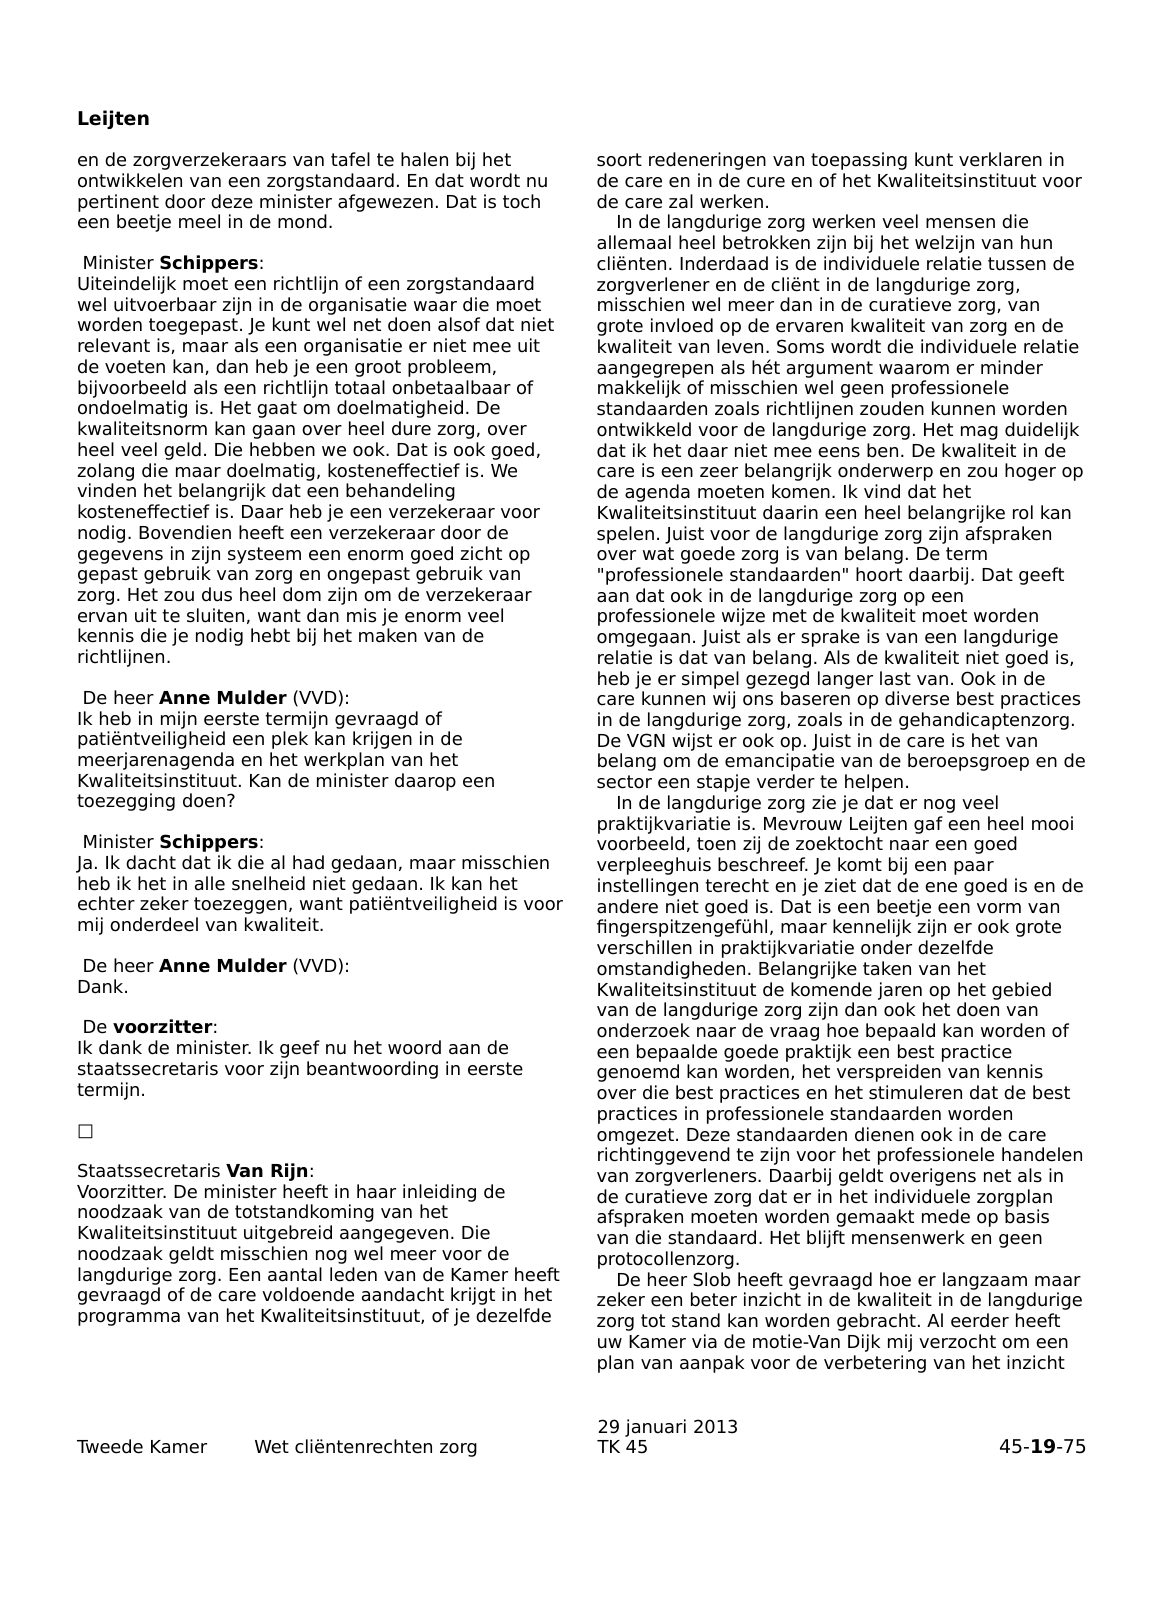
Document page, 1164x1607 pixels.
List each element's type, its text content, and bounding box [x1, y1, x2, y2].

text In de langdurige zorg zie je dat er nog veel praktijkvariatie is. Mevrouw Leijten gaf een heel mooi voorbeeld, toen zij de zoektocht naar een goed verpleeghuis beschreef. Je komt bij een paar instellingen terecht en je ziet dat de ene goed is en de andere niet goed is. Dat is een beetje een vorm van fingerspitzengefühl, maar kennelijk zijn er ook grote verschillen in praktijkvariatie onder dezelfde omstandigheden. Belangrijke taken van het Kwaliteitsinstituut de komende jaren op het gebied van de langdurige zorg zijn dan ook het doen van onderzoek naar de vraag hoe bepaald kan worden of een bepaalde goede praktijk een best practice genoemd kan worden, het verspreiden van kennis over die best practices en het stimuleren dat de best practices in professionele standaarden worden omgezet. Deze standaarden dienen ook in de care richtinggevend te zijn voor het professionele handelen van zorgverleners. Daarbij geldt overigens net als in de curatieve zorg dat er in het individuele zorgplan afspraken moeten worden gemaakt mede op basis van die standaard. Het blijft mensenwerk en geen protocollenzorg. [596, 793, 1087, 1269]
text soort redeneringen van toepassing kunt verklaren in de care en in de cure en of het Kwaliteitsinstituut voor de care zal werken. [596, 150, 1087, 212]
text De voorzitter: [77, 1017, 567, 1038]
text De heer Anne Mulder (VVD): [77, 956, 567, 976]
text Voorzitter. De minister heeft in haar inleiding de noodzaak van de totstandkoming van het Kwaliteitsinstituut uitgebreid aangegeven. Die noodzaak geldt misschien nog wel meer voor de langdurige zorg. Een aantal leden van de Kamer heeft gevraagd of de care voldoende aandacht krijgt in het programma van het Kwaliteitsinstituut, of je dezelfde [77, 1182, 567, 1327]
text Dank. [77, 976, 567, 997]
text De heer Anne Mulder (VVD): [77, 688, 567, 708]
text en de zorgverzekeraars van tafel te halen bij het ontwikkelen van een zorgstandaard. En dat wordt nu pertinent door deze minister afgewezen. Dat is toch een beetje meel in de mond. [77, 150, 567, 233]
text Ik heb in mijn eerste termijn gevraagd of patiëntveiligheid een plek kan krijgen in de meerjarenagenda en het werkplan van het Kwaliteitsinstituut. Kan de minister daarop een toezegging doen? [77, 708, 567, 812]
text □ [77, 1120, 567, 1141]
text De heer Slob heeft gevraagd hoe er langzaam maar zeker een beter inzicht in de kwaliteit in de langdurige zorg tot stand kan worden gebracht. Al eerder heeft uw Kamer via de motie-Van Dijk mij verzocht om een plan van aanpak voor de verbetering van het inzicht [596, 1269, 1087, 1373]
text Minister Schippers: [77, 832, 567, 853]
text Uiteindelijk moet een richtlijn of een zorgstandaard wel uitvoerbaar zijn in de organisatie waar die moet worden toegepast. Je kunt wel net doen alsof dat niet relevant is, maar als een organisatie er niet mee uit de voeten kan, dan heb je een groot probleem, bijvoorbeeld als een richtlijn totaal onbetaalbaar of ondoelmatig is. Het gaat om doelmatigheid. De kwaliteitsnorm kan gaan over heel dure zorg, over heel veel geld. Die hebben we ook. Dat is ook goed, zolang die maar doelmatig, kosteneffectief is. We vinden het belangrijk dat een behandeling kosteneffectief is. Daar heb je een verzekeraar voor nodig. Bovendien heeft een verzekeraar door de gegevens in zijn systeem een enorm goed zicht op gepast gebruik van zorg en ongepast gebruik van zorg. Het zou dus heel dom zijn om de verzekeraar ervan uit te sluiten, want dan mis je enorm veel kennis die je nodig hebt bij het maken van de richtlijnen. [77, 274, 567, 668]
text Minister Schippers: [77, 253, 567, 274]
text In de langdurige zorg werken veel mensen die allemaal heel betrokken zijn bij het welzijn van hun cliënten. Inderdaad is de individuele relatie tussen de zorgverlener en de cliënt in de langdurige zorg, misschien wel meer dan in de curatieve zorg, van grote invloed op de ervaren kwaliteit van zorg en de kwaliteit van leven. Soms wordt die individuele relatie aangegrepen als hét argument waarom er minder makkelijk of misschien wel geen professionele standaarden zoals richtlijnen zouden kunnen worden ontwikkeld voor de langdurige zorg. Het mag duidelijk dat ik het daar niet mee eens ben. De kwaliteit in de care is een zeer belangrijk onderwerp en zou hoger op de agenda moeten komen. Ik vind dat het Kwaliteitsinstituut daarin een heel belangrijke rol kan spelen. Juist voor de langdurige zorg zijn afspraken over wat goede zorg is van belang. De term "professionele standaarden" hoort daarbij. Dat geeft aan dat ook in de langdurige zorg op een professionele wijze met de kwaliteit moet worden omgegaan. Juist als er sprake is van een langdurige relatie is dat van belang. Als de kwaliteit niet goed is, heb je er simpel gezegd langer last van. Ook in de care kunnen wij ons baseren op diverse best practices in de langdurige zorg, zoals in de gehandicaptenzorg. De VGN wijst er ook op. Juist in de care is het van belang om de emancipatie van de beroepsgroep en de sector een stapje verder te helpen. [596, 212, 1087, 793]
text Ik dank de minister. Ik geef nu het woord aan de staatssecretaris voor zijn beantwoording in eerste termijn. [77, 1038, 567, 1100]
text Staatssecretaris Van Rijn: [77, 1161, 567, 1182]
text Ja. Ik dacht dat ik die al had gedaan, maar misschien heb ik het in alle snelheid niet gedaan. Ik kan het echter zeker toezeggen, want patiëntveiligheid is voor mij onderdeel van kwaliteit. [77, 853, 567, 936]
